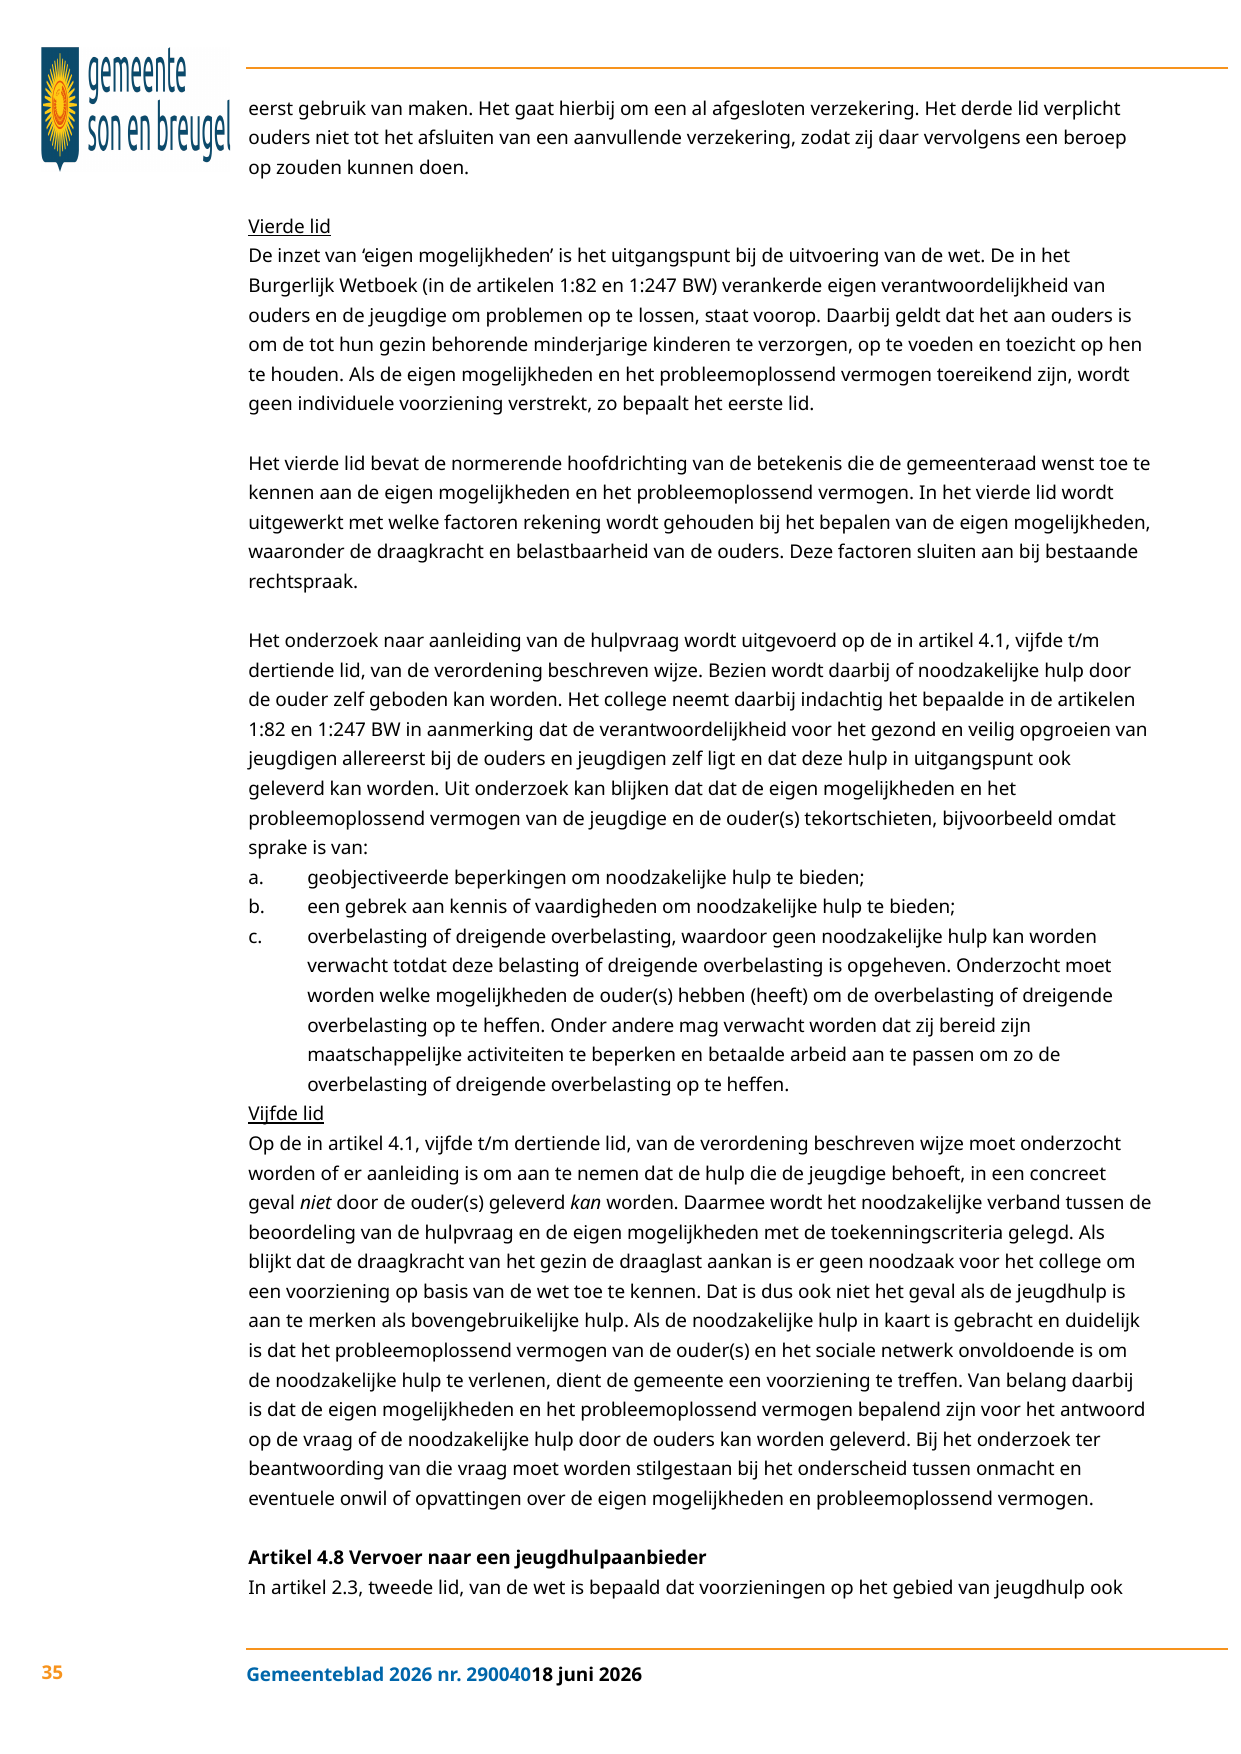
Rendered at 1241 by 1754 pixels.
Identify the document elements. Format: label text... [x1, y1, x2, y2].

picture [41, 47, 231, 172]
list overbelasting of dreigende overbelasting, waardoor geen noodzakelijke hulp kan worden verwacht totdat deze belasting of dreigende overbelasting is opgeheven. Onderzocht moet worden welke mogelijkheden de ouder(s) hebben (heeft) om de overbelasting of dreigende overbelasting op te heffen. Onder andere mag verwacht worden dat zij bereid zijn maatschappelijke activiteiten te beperken en betaalde arbeid aan te passen om zo de overbelasting of dreigende overbelasting op te heffen. [248, 923, 1152, 1097]
text Het onderzoek naar aanleiding van de hulpvraag wordt uitgevoerd op de in artikel 4.1, vijfde t/m dertiende lid, van de verordening beschreven wijze. Bezien wordt daarbij of noodzakelijke hulp door de ouder zelf geboden kan worden. Het college neemt daarbij indachtig het bepaalde in de artikelen 1:82 en 1:247 BW in aanmerking dat de verantwoordelijkheid voor het gezond en veilig opgroeien van jeugdigen allereerst bij de ouders en jeugdigen zelf ligt en dat deze hulp in uitgangspunt ook geleverd kan worden. Uit onderzoek kan blijken dat dat de eigen mogelijkheden en het probleemoplossend vermogen van de jeugdige en de ouder(s) tekortschieten, bijvoorbeeld omdat sprake is van: [248, 627, 1152, 860]
text eerst gebruik van maken. Het gaat hierbij om een al afgesloten verzekering. Het derde lid verplicht ouders niet tot het afsluiten van een aanvullende verzekering, zodat zij daar vervolgens een beroep op zouden kunnen doen. [248, 95, 1152, 180]
text Vierde lid [248, 213, 1152, 239]
text In artikel 2.3, tweede lid, van de wet is bepaald dat voorzieningen op het gebied van jeugdhulp ook [248, 1574, 1152, 1600]
text Artikel 4.8 Vervoer naar een jeugdhulpaanbieder [248, 1544, 1152, 1570]
text Op de in artikel 4.1, vijfde t/m dertiende lid, van de verordening beschreven wijze moet onderzocht worden of er aanleiding is om aan te nemen dat de hulp die de jeugdige behoeft, in een concreet geval niet door de ouder(s) geleverd kan worden. Daarmee wordt het noodzakelijke verband tussen de beoordeling van de hulpvraag en de eigen mogelijkheden met de toekenningscriteria gelegd. Als blijkt dat de draagkracht van het gezin de draaglast aankan is er geen noodzaak voor het college om een voorziening op basis van de wet toe te kennen. Dat is dus ook niet het geval als de jeugdhulp is aan te merken als bovengebruikelijke hulp. Als de noodzakelijke hulp in kaart is gebracht en duidelijk is dat het probleemoplossend vermogen van de ouder(s) en het sociale netwerk onvoldoende is om de noodzakelijke hulp te verlenen, dient de gemeente een voorziening te treffen. Van belang daarbij is dat de eigen mogelijkheden en het probleemoplossend vermogen bepalend zijn voor het antwoord op de vraag of de noodzakelijke hulp door de ouders kan worden geleverd. Bij het onderzoek ter beantwoording van die vraag moet worden stilgestaan bij het onderscheid tussen onmacht en eventuele onwil of opvattingen over de eigen mogelijkheden en probleemoplossend vermogen. [248, 1130, 1152, 1511]
list een gebrek aan kennis of vaardigheden om noodzakelijke hulp te bieden; [248, 893, 1152, 919]
list geobjectiveerde beperkingen om noodzakelijke hulp te bieden; [248, 864, 1152, 890]
text De inzet van ‘eigen mogelijkheden’ is het uitgangspunt bij de uitvoering van de wet. De in het Burgerlijk Wetboek (in de artikelen 1:82 en 1:247 BW) verankerde eigen verantwoordelijkheid van ouders en de jeugdige om problemen op te lossen, staat voorop. Daarbij geldt dat het aan ouders is om de tot hun gezin behorende minderjarige kinderen te verzorgen, op te voeden en toezicht op hen te houden. Als de eigen mogelijkheden en het probleemoplossend vermogen toereikend zijn, wordt geen individuele voorziening verstrekt, zo bepaalt het eerste lid. [248, 243, 1152, 416]
text Het vierde lid bevat de normerende hoofdrichting van de betekenis die de gemeenteraad wenst toe te kennen aan de eigen mogelijkheden en het probleemoplossend vermogen. In het vierde lid wordt uitgewerkt met welke factoren rekening wordt gehouden bij het bepalen van de eigen mogelijkheden, waaronder de draagkracht en belastbaarheid van de ouders. Deze factoren sluiten aan bij bestaande rechtspraak. [248, 450, 1152, 594]
text Vijfde lid [248, 1101, 1152, 1126]
